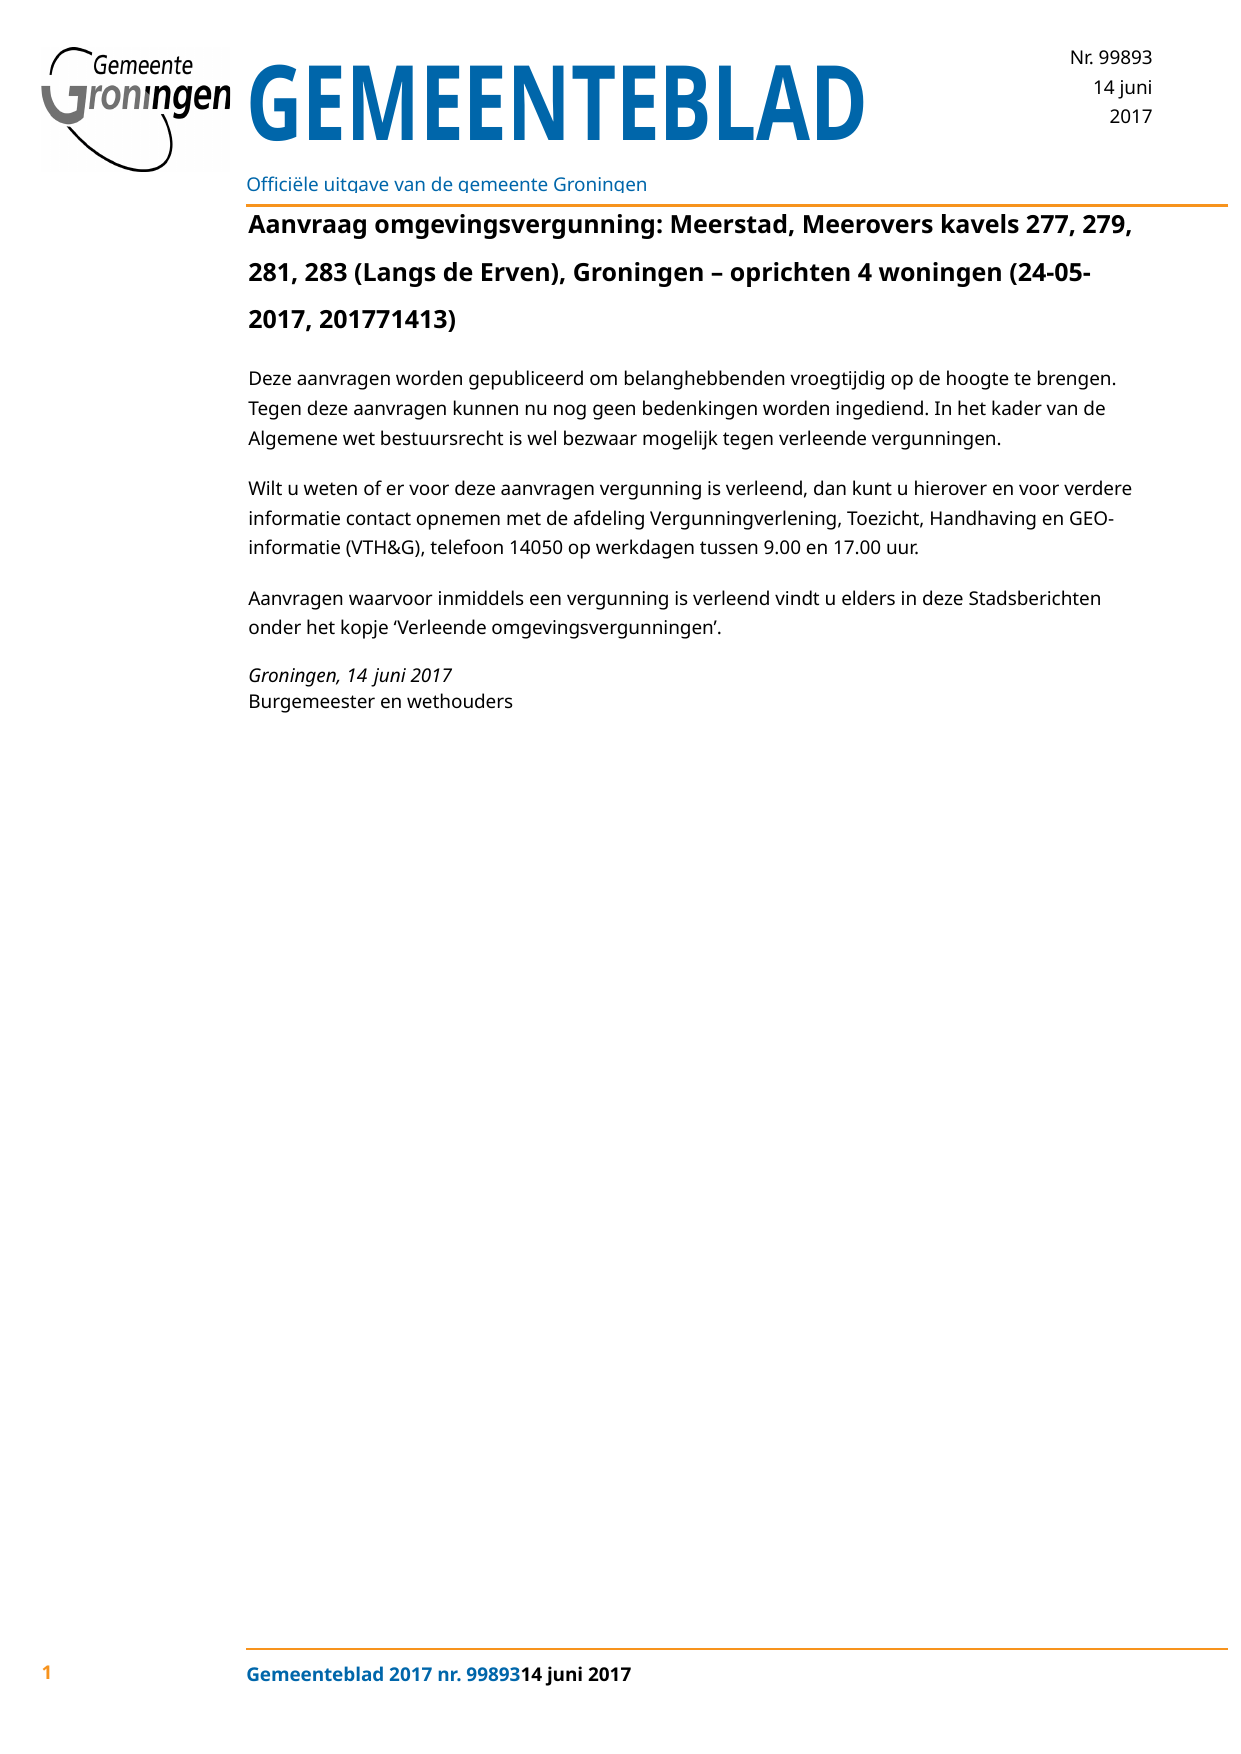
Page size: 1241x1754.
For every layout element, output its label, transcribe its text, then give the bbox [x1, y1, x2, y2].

text Wilt u weten of er voor deze aanvragen vergunning is verleend, dan kunt u hierover en voor verdere informatie contact opnemen met de afdeling Vergunningverlening, Toezicht, Handhaving en GEO-informatie (VTH&G), telefoon 14050 op werkdagen tussen 9.00 en 17.00 uur. [248, 475, 1152, 560]
text Aanvraag omgevingsvergunning: Meerstad, Meerovers kavels 277, 279, 281, 283 (Langs de Erven), Groningen – oprichten 4 woningen (24-05-2017, 201771413) [248, 207, 1152, 336]
text Groningen, 14 juni 2017 [248, 662, 1152, 688]
text Aanvragen waarvoor inmiddels een vergunning is verleend vindt u elders in deze Stadsberichten onder het kopje ‘Verleende omgevingsvergunningen’. [248, 585, 1152, 640]
picture [41, 47, 231, 172]
text Deze aanvragen worden gepubliceerd om belanghebbenden vroegtijdig op de hoogte te brengen. Tegen deze aanvragen kunnen nu nog geen bedenkingen worden ingediend. In het kader van de Algemene wet bestuursrecht is wel bezwaar mogelijk tegen verleende vergunningen. [248, 366, 1152, 450]
text Burgemeester en wethouders [248, 688, 1152, 713]
